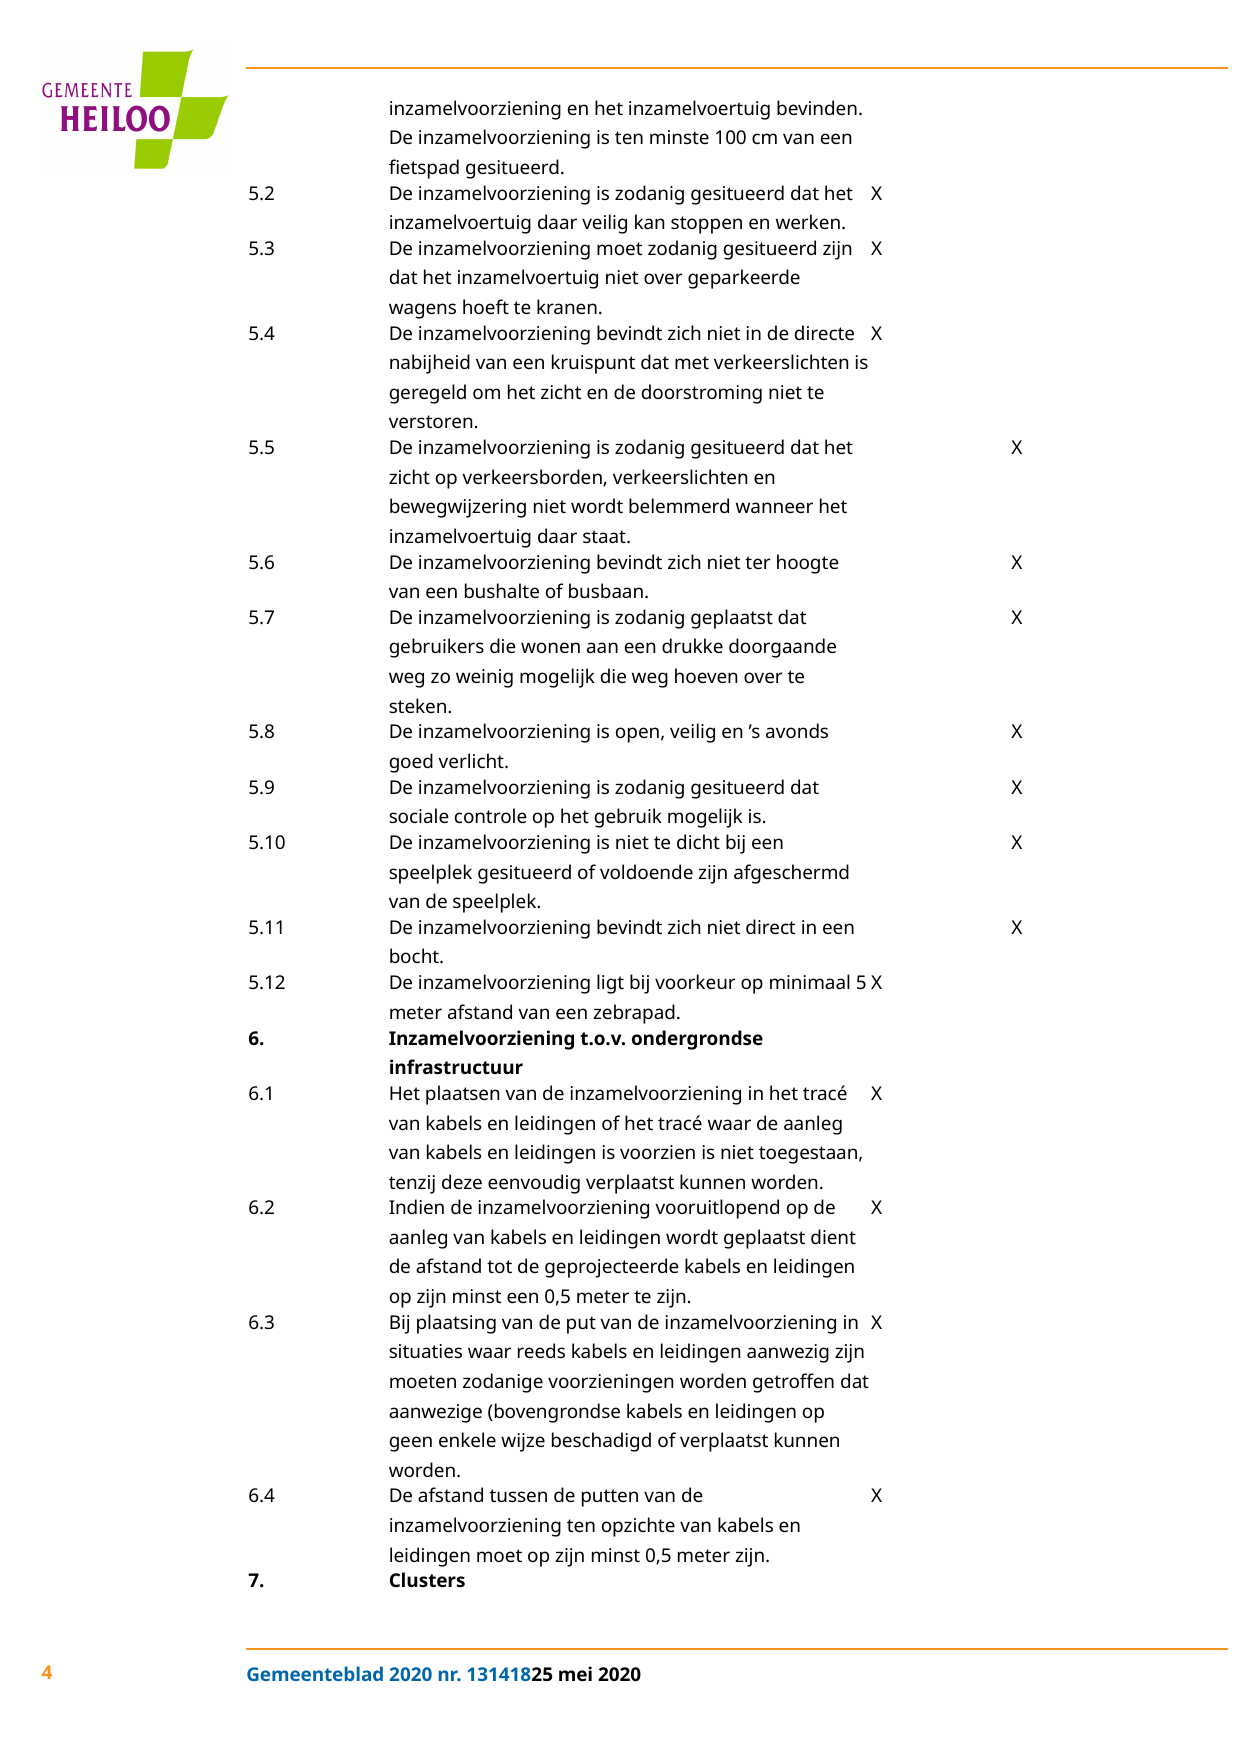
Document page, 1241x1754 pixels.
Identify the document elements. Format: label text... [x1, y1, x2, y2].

table_cell 5.7 [248, 604, 388, 719]
table_cell [871, 549, 1011, 604]
table_cell inzamelvoorziening en het inzamelvoertuig bevinden. De inzamelvoorziening is ten minste 100 cm van een fietspad gesitueerd. [389, 95, 871, 180]
table_cell De inzamelvoorziening bevindt zich niet in de directe nabijheid van een kruispunt dat met verkeerslichten is geregeld om het zicht en de doorstroming niet te verstoren. [389, 320, 871, 434]
table_cell 5.6 [248, 549, 388, 604]
table_cell X [1011, 434, 1152, 549]
table_cell De afstand tussen de putten van de inzamelvoorziening ten opzichte van kabels en leidingen moet op zijn minst 0,5 meter zijn. [389, 1483, 871, 1568]
table_cell 6. [248, 1025, 388, 1080]
table_cell [871, 914, 1011, 969]
table_cell X [871, 1309, 1011, 1483]
table_cell [871, 719, 1011, 774]
table_cell Bij plaatsing van de put van de inzamelvoorziening in situaties waar reeds kabels en leidingen aanwezig zijn moeten zodanige voorzieningen worden getroffen dat aanwezige (bovengrondse kabels en leidingen op geen enkele wijze beschadigd of verplaatst kunnen worden. [389, 1309, 871, 1483]
table_cell 5.5 [248, 434, 388, 549]
table_cell [871, 774, 1011, 829]
picture [41, 47, 231, 172]
table_cell X [871, 1195, 1011, 1309]
table_cell 6.4 [248, 1483, 388, 1568]
table_cell 5.12 [248, 970, 388, 1025]
table_cell X [1011, 914, 1152, 969]
table_cell De inzamelvoorziening is open, veilig en ’s avonds goed verlicht. [389, 719, 871, 774]
table_cell 5.3 [248, 235, 388, 320]
table_cell 5.2 [248, 180, 388, 235]
table_cell De inzamelvoorziening is zodanig gesitueerd dat sociale controle op het gebruik mogelijk is. [389, 774, 871, 829]
table_cell 7. [248, 1568, 388, 1593]
table_cell 6.2 [248, 1195, 388, 1309]
table_cell [1011, 95, 1152, 180]
table_cell De inzamelvoorziening bevindt zich niet direct in een bocht. [389, 914, 871, 969]
table_cell De inzamelvoorziening moet zodanig gesitueerd zijn dat het inzamelvoertuig niet over geparkeerde wagens hoeft te kranen. [389, 235, 871, 320]
table_cell X [1011, 719, 1152, 774]
table_cell [1011, 180, 1152, 235]
table_cell [1011, 1309, 1152, 1483]
table_cell [1011, 1568, 1152, 1593]
table_cell Het plaatsen van de inzamelvoorziening in het tracé van kabels en leidingen of het tracé waar de aanleg van kabels en leidingen is voorzien is niet toegestaan, tenzij deze eenvoudig verplaatst kunnen worden. [389, 1080, 871, 1194]
table_cell [1011, 320, 1152, 434]
table_cell X [871, 1483, 1011, 1568]
table_cell X [1011, 604, 1152, 719]
table_cell X [871, 320, 1011, 434]
table_cell 5.4 [248, 320, 388, 434]
table_cell Indien de inzamelvoorziening vooruitlopend op de aanleg van kabels en leidingen wordt geplaatst dient de afstand tot de geprojecteerde kabels en leidingen op zijn minst een 0,5 meter te zijn. [389, 1195, 871, 1309]
table_cell [871, 1568, 1011, 1593]
table_cell X [871, 1080, 1011, 1194]
table_cell [248, 95, 388, 180]
table_cell Inzamelvoorziening t.o.v. ondergrondse infrastructuur [389, 1025, 871, 1080]
table_cell 5.9 [248, 774, 388, 829]
table_cell [871, 95, 1011, 180]
table_cell [871, 434, 1011, 549]
table_cell X [1011, 774, 1152, 829]
table_cell [1011, 1483, 1152, 1568]
table_cell 5.11 [248, 914, 388, 969]
table_cell X [871, 235, 1011, 320]
table_cell Clusters [389, 1568, 871, 1593]
table_cell 6.3 [248, 1309, 388, 1483]
table_cell [871, 604, 1011, 719]
table_cell De inzamelvoorziening is zodanig gesitueerd dat het inzamelvoertuig daar veilig kan stoppen en werken. [389, 180, 871, 235]
table_cell X [1011, 829, 1152, 914]
table_cell [871, 1025, 1011, 1080]
table_cell [1011, 1080, 1152, 1194]
table_cell De inzamelvoorziening bevindt zich niet ter hoogte van een bushalte of busbaan. [389, 549, 871, 604]
table_cell 5.10 [248, 829, 388, 914]
table_cell [1011, 1195, 1152, 1309]
table_cell De inzamelvoorziening is niet te dicht bij een speelplek gesitueerd of voldoende zijn afgeschermd van de speelplek. [389, 829, 871, 914]
table_cell X [1011, 549, 1152, 604]
table_cell De inzamelvoorziening is zodanig gesitueerd dat het zicht op verkeersborden, verkeerslichten en bewegwijzering niet wordt belemmerd wanneer het inzamelvoertuig daar staat. [389, 434, 871, 549]
table_cell De inzamelvoorziening ligt bij voorkeur op minimaal 5 meter afstand van een zebrapad. [389, 970, 871, 1025]
table_cell 5.8 [248, 719, 388, 774]
table_cell X [871, 180, 1011, 235]
table_cell [871, 829, 1011, 914]
table_cell X [871, 970, 1011, 1025]
table_cell [1011, 235, 1152, 320]
table_cell [1011, 970, 1152, 1025]
table_cell [1011, 1025, 1152, 1080]
table_cell De inzamelvoorziening is zodanig geplaatst dat gebruikers die wonen aan een drukke doorgaande weg zo weinig mogelijk die weg hoeven over te steken. [389, 604, 871, 719]
table_cell 6.1 [248, 1080, 388, 1194]
